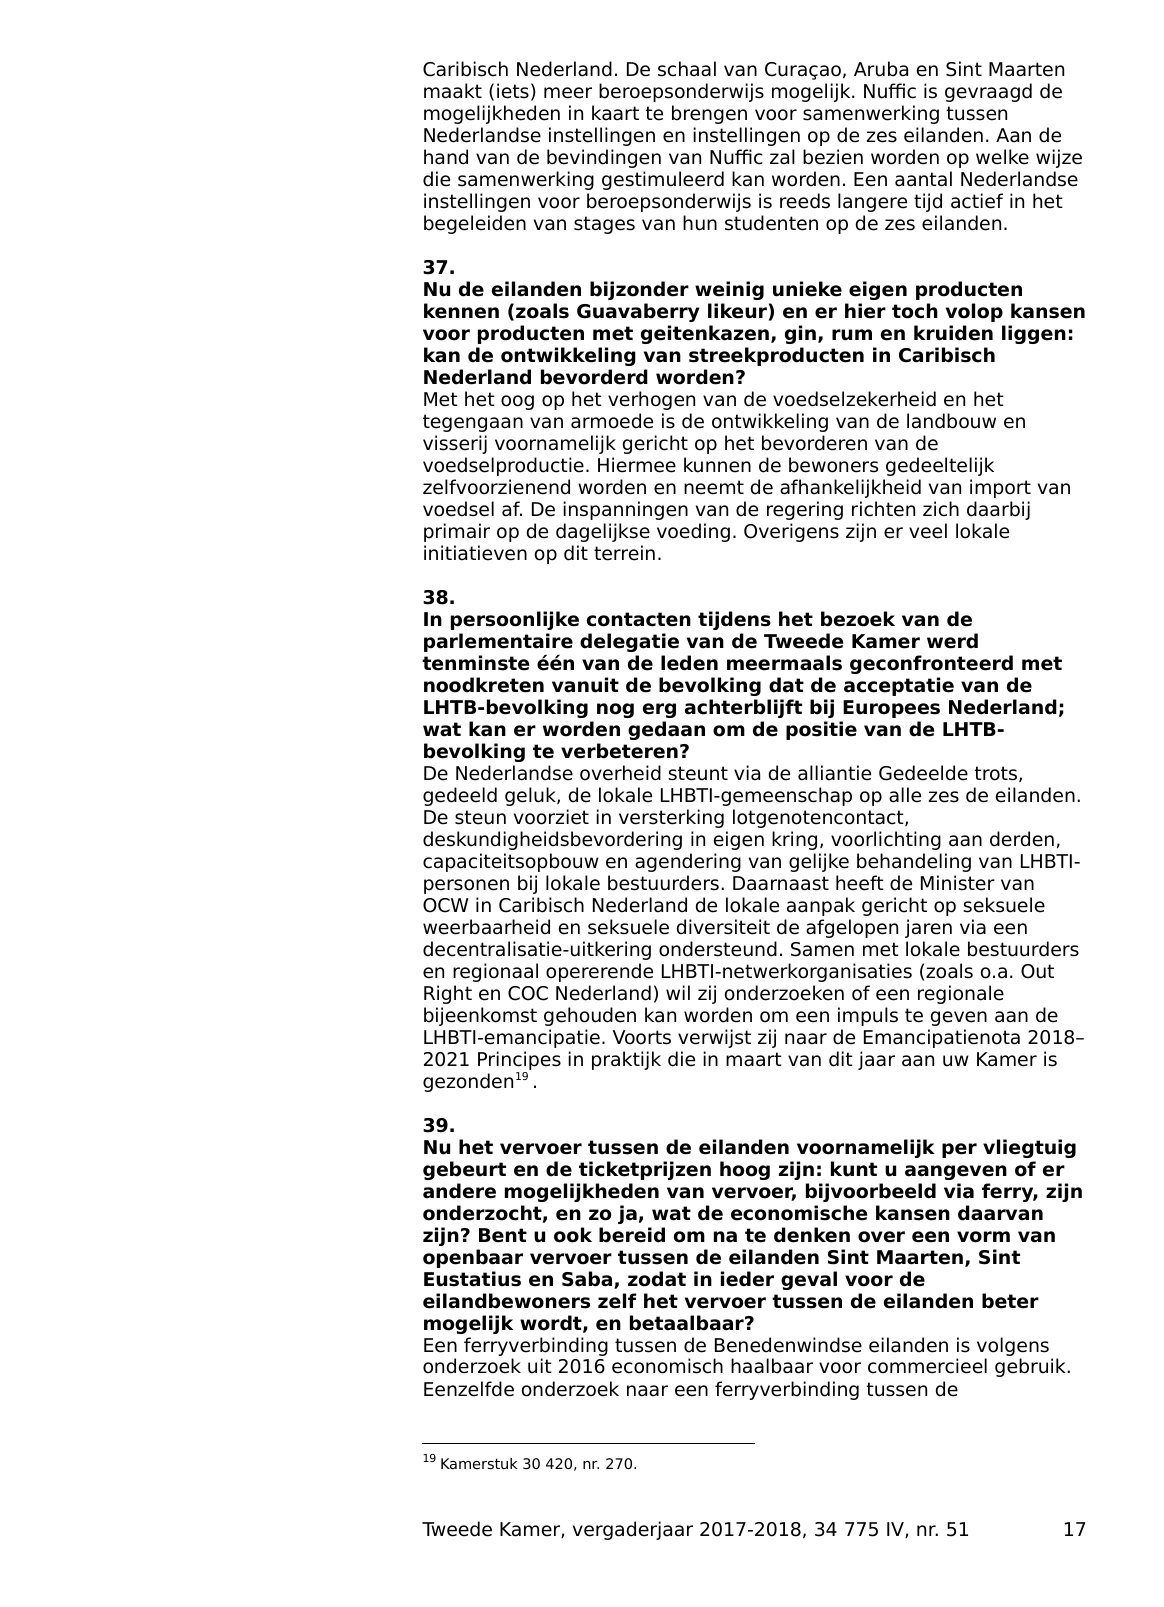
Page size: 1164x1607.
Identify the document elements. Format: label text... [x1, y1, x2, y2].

text In persoonlijke contacten tijdens het bezoek van de parlementaire delegatie van de Tweede Kamer werd tenminste één van de leden meermaals geconfronteerd met noodkreten vanuit de bevolking dat de acceptatie van de LHTB-bevolking nog erg achterblijft bij Europees Nederland; wat kan er worden gedaan om de positie van de LHTB-bevolking te verbeteren? [422, 609, 1087, 763]
text 39. [422, 1115, 1087, 1137]
text Nu de eilanden bijzonder weinig unieke eigen producten kennen (zoals Guavaberry likeur) en er hier toch volop kansen voor producten met geitenkazen, gin, rum en kruiden liggen: kan de ontwikkeling van streekproducten in Caribisch Nederland bevorderd worden? [422, 279, 1087, 389]
text 38. [422, 587, 1087, 609]
text Kamerstuk 30 420, nr. 270. [422, 1452, 1087, 1474]
text Nu het vervoer tussen de eilanden voornamelijk per vliegtuig gebeurt en de ticketprijzen hoog zijn: kunt u aangeven of er andere mogelijkheden van vervoer, bijvoorbeeld via ferry, zijn onderzocht, en zo ja, wat de economische kansen daarvan zijn? Bent u ook bereid om na te denken over een vorm van openbaar vervoer tussen de eilanden Sint Maarten, Sint Eustatius en Saba, zodat in ieder geval voor de eilandbewoners zelf het vervoer tussen de eilanden beter mogelijk wordt, en betaalbaar? [422, 1137, 1087, 1334]
text Een ferryverbinding tussen de Benedenwindse eilanden is volgens onderzoek uit 2016 economisch haalbaar voor commercieel gebruik. Eenzelfde onderzoek naar een ferryverbinding tussen de [422, 1334, 1087, 1400]
text De Nederlandse overheid steunt via de alliantie Gedeelde trots, gedeeld geluk, de lokale LHBTI-gemeenschap op alle zes de eilanden. De steun voorziet in versterking lotgenotencontact, deskundigheidsbevordering in eigen kring, voorlichting aan derden, capaciteitsopbouw en agendering van gelijke behandeling van LHBTI-personen bij lokale bestuurders. Daarnaast heeft de Minister van OCW in Caribisch Nederland de lokale aanpak gericht op seksuele weerbaarheid en seksuele diversiteit de afgelopen jaren via een decentralisatie-uitkering ondersteund. Samen met lokale bestuurders en regionaal opererende LHBTI-netwerkorganisaties (zoals o.a. Out Right en COC Nederland) wil zij onderzoeken of een regionale bijeenkomst gehouden kan worden om een impuls te geven aan de LHBTI-emancipatie. Voorts verwijst zij naar de Emancipatienota 2018–2021 Principes in praktijk die in maart van dit jaar aan uw Kamer is gezonden. [422, 763, 1087, 1092]
text Met het oog op het verhogen van de voedselzekerheid en het tegengaan van armoede is de ontwikkeling van de landbouw en visserij voornamelijk gericht op het bevorderen van de voedselproductie. Hiermee kunnen de bewoners gedeeltelijk zelfvoorzienend worden en neemt de afhankelijkheid van import van voedsel af. De inspanningen van de regering richten zich daarbij primair op de dagelijkse voeding. Overigens zijn er veel lokale initiatieven op dit terrein. [422, 389, 1087, 565]
text 37. [422, 257, 1087, 279]
text Caribisch Nederland. De schaal van Curaçao, Aruba en Sint Maarten maakt (iets) meer beroepsonderwijs mogelijk. Nuffic is gevraagd de mogelijkheden in kaart te brengen voor samenwerking tussen Nederlandse instellingen en instellingen op de zes eilanden. Aan de hand van de bevindingen van Nuffic zal bezien worden op welke wijze die samenwerking gestimuleerd kan worden. Een aantal Nederlandse instellingen voor beroepsonderwijs is reeds langere tijd actief in het begeleiden van stages van hun studenten op de zes eilanden. [422, 59, 1087, 235]
